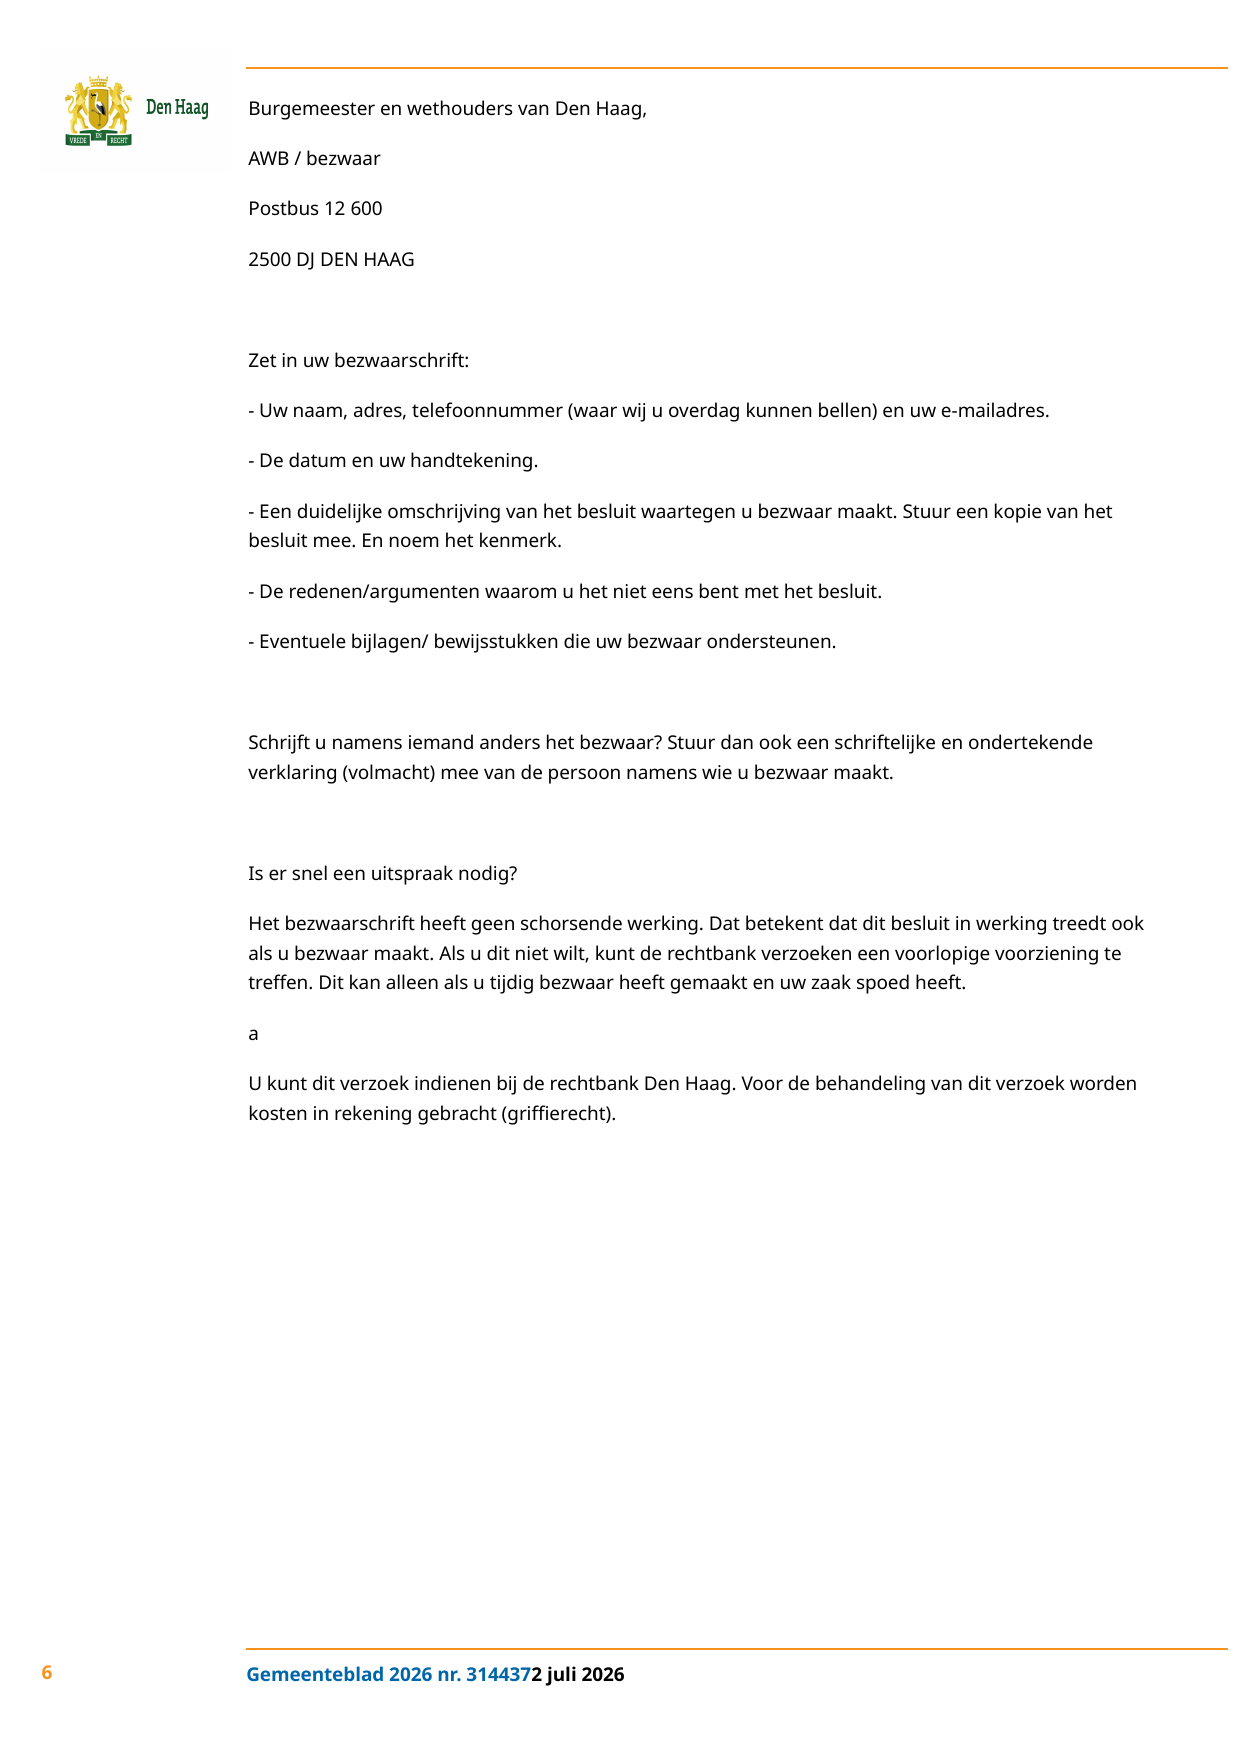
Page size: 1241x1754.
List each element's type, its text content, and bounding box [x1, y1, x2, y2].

text - Een duidelijke omschrijving van het besluit waartegen u bezwaar maakt. Stuur een kopie van het besluit mee. En noem het kenmerk. [248, 498, 1152, 553]
text - De datum en uw handtekening. [248, 448, 1152, 473]
text 2500 DJ DEN HAAG [248, 246, 1152, 272]
text U kunt dit verzoek indienen bij de rechtbank Den Haag. Voor de behandeling van dit verzoek worden kosten in rekening gebracht (griffierecht). [248, 1070, 1152, 1126]
text a [248, 1020, 1152, 1046]
text Schrijft u namens iemand anders het bezwaar? Stuur dan ook een schriftelijke en ondertekende verklaring (volmacht) mee van de persoon namens wie u bezwaar maakt. [248, 729, 1152, 785]
text Zet in uw bezwaarschrift: [248, 347, 1152, 373]
picture [41, 47, 231, 172]
text - Uw naam, adres, telefoonnummer (waar wij u overdag kunnen bellen) en uw e-mailadres. [248, 397, 1152, 423]
text - Eventuele bijlagen/ bewijsstukken die uw bezwaar ondersteunen. [248, 628, 1152, 654]
text Is er snel een uitspraak nodig? [248, 860, 1152, 886]
text - De redenen/argumenten waarom u het niet eens bent met het besluit. [248, 578, 1152, 604]
text Postbus 12 600 [248, 196, 1152, 221]
text Het bezwaarschrift heeft geen schorsende werking. Dat betekent dat dit besluit in werking treedt ook als u bezwaar maakt. Als u dit niet wilt, kunt de rechtbank verzoeken een voorlopige voorziening te treffen. Dit kan alleen als u tijdig bezwaar heeft gemaakt en uw zaak spoed heeft. [248, 910, 1152, 995]
text Burgemeester en wethouders van Den Haag, [248, 95, 1152, 121]
text AWB / bezwaar [248, 145, 1152, 171]
